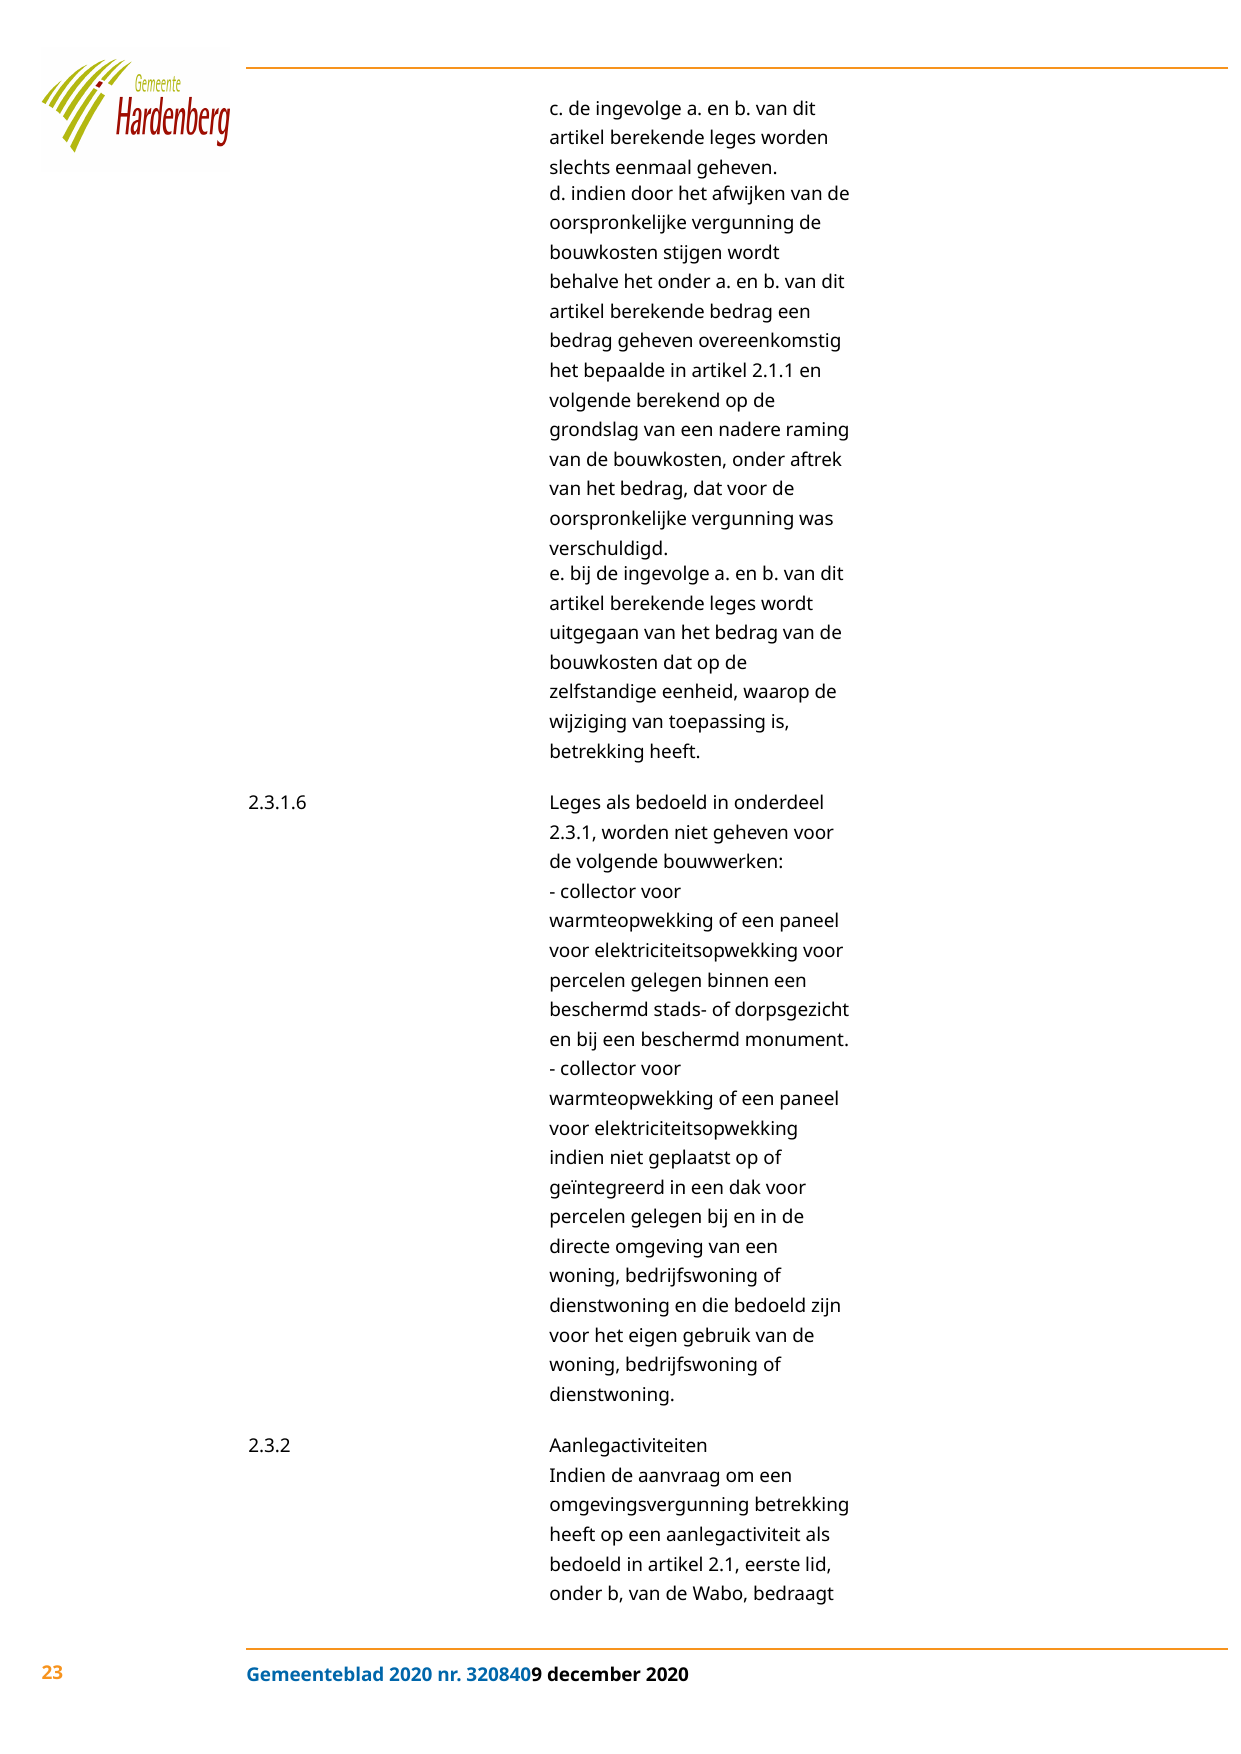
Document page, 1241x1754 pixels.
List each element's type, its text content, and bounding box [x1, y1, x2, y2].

table_cell [248, 1407, 549, 1432]
table_cell Leges als bedoeld in onderdeel 2.3.1, worden niet geheven voor de volgende bouwwerken: - collector voor warmteopwekking of een paneel voor elektriciteitsopwekking voor percelen gelegen binnen een beschermd stads- of dorpsgezicht en bij een beschermd monument. - collector voor warmteopwekking of een paneel voor elektriciteitsopwekking indien niet geplaatst op of geïntegreerd in een dak voor percelen gelegen bij en in de directe omgeving van een woning, bedrijfswoning of dienstwoning en die bedoeld zijn voor het eigen gebruik van de woning, bedrijfswoning of dienstwoning. [549, 789, 850, 1407]
table_cell d. indien door het afwijken van de oorspronkelijke vergunning de bouwkosten stijgen wordt behalve het onder a. en b. van dit artikel berekende bedrag een bedrag geheven overeenkomstig het bepaalde in artikel 2.1.1 en volgende berekend op de grondslag van een nadere raming van de bouwkosten, onder aftrek van het bedrag, dat voor de oorspronkelijke vergunning was verschuldigd. [549, 180, 850, 560]
table_cell 2.3.1.6 [248, 789, 549, 1407]
table_cell [850, 1433, 1152, 1606]
table_cell [850, 1407, 1152, 1432]
table_cell [248, 560, 549, 764]
table_cell [248, 95, 549, 180]
table_cell [850, 180, 1152, 560]
table_cell e. bij de ingevolge a. en b. van dit artikel berekende leges wordt uitgegaan van het bedrag van de bouwkosten dat op de zelfstandige eenheid, waarop de wijziging van toepassing is, betrekking heeft. [549, 560, 850, 764]
table_cell [850, 789, 1152, 1407]
table_cell [850, 560, 1152, 764]
table_cell [850, 764, 1152, 789]
table_cell 2.3.2 [248, 1433, 549, 1606]
table_cell [850, 95, 1152, 180]
table_cell [248, 764, 549, 789]
table_cell [549, 1407, 850, 1432]
picture [41, 47, 231, 172]
table_cell [549, 764, 850, 789]
table_cell [248, 180, 549, 560]
table_cell c. de ingevolge a. en b. van dit artikel berekende leges worden slechts eenmaal geheven. [549, 95, 850, 180]
table_cell Aanlegactiviteiten Indien de aanvraag om een omgevingsvergunning betrekking heeft op een aanlegactiviteit als bedoeld in artikel 2.1, eerste lid, onder b, van de Wabo, bedraagt [549, 1433, 850, 1606]
